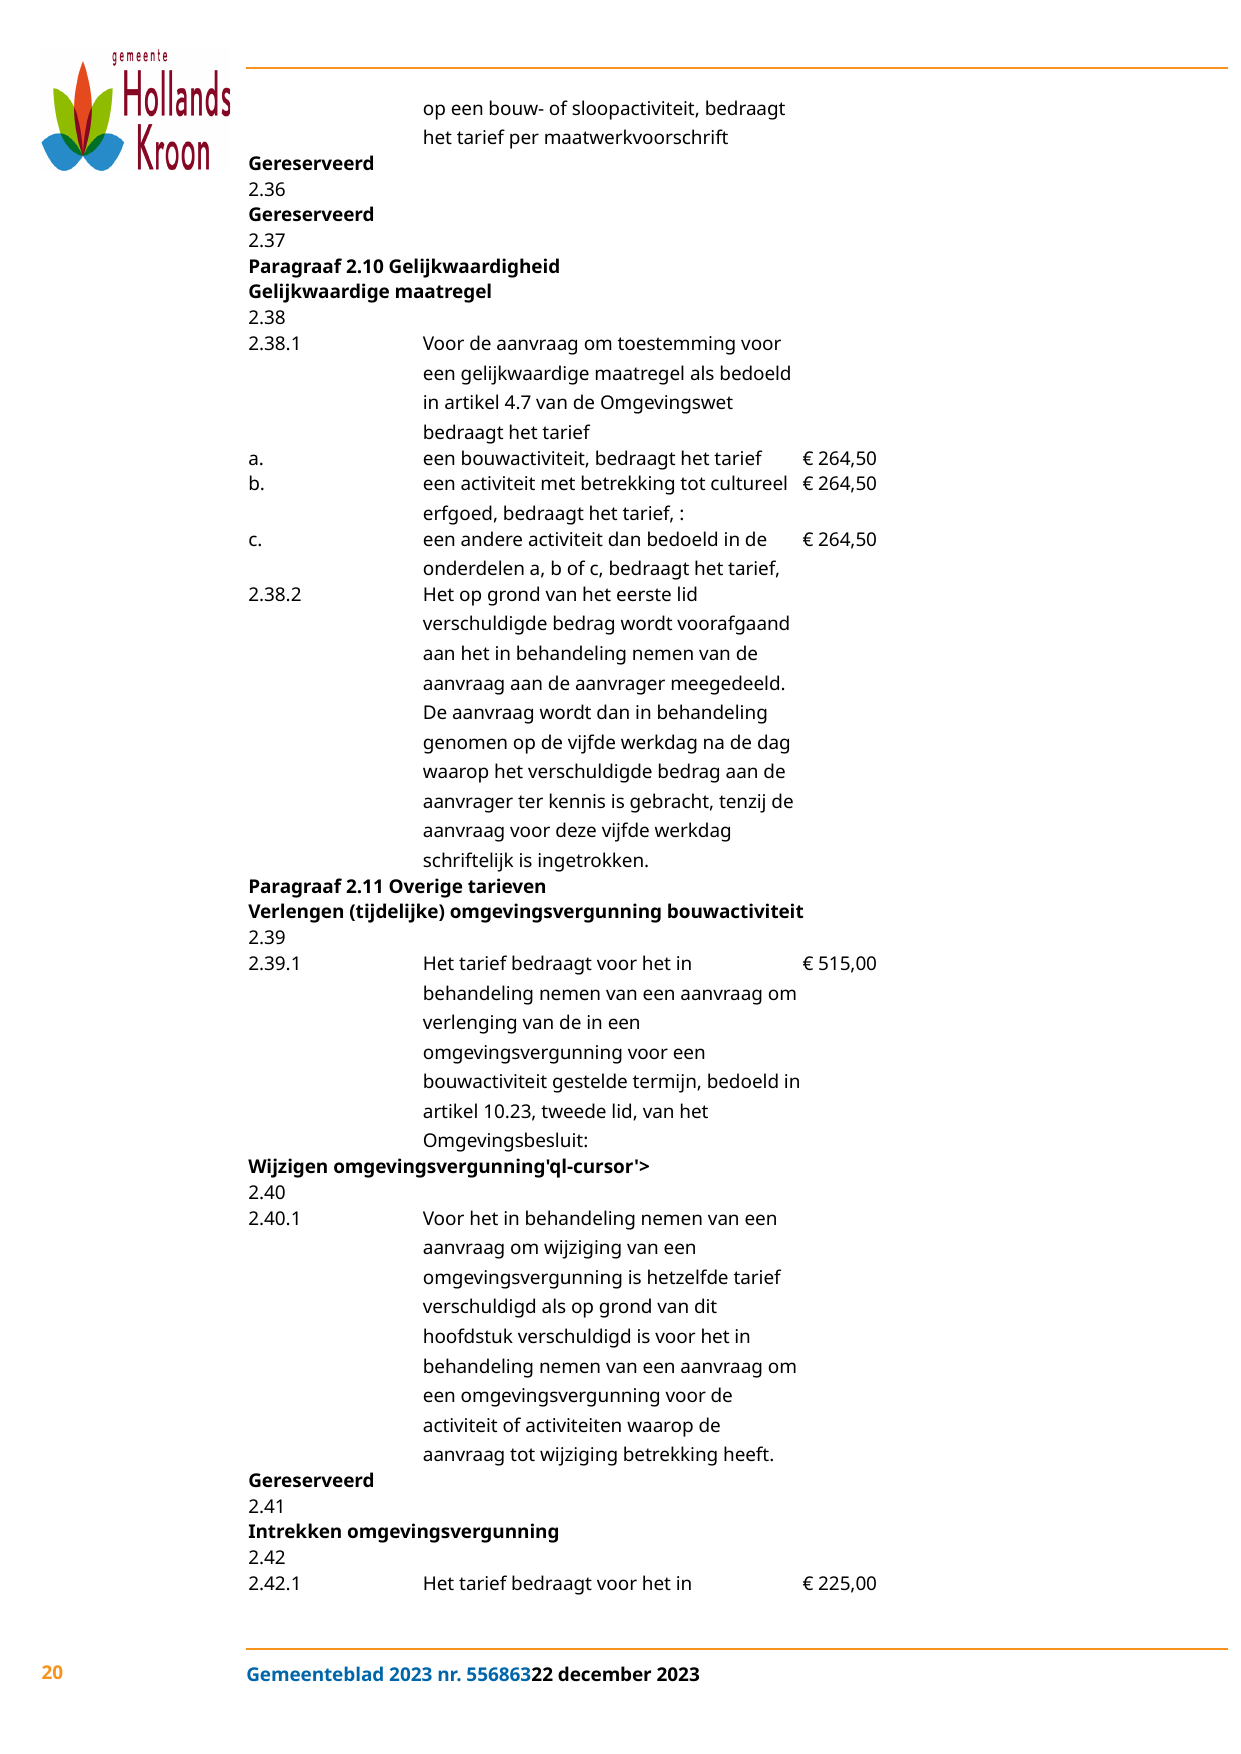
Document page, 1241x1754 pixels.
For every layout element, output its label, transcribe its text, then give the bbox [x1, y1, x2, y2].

table_cell c. [248, 526, 423, 581]
table_cell [802, 1205, 977, 1467]
table_cell a. [248, 445, 423, 470]
table_cell Gereserveerd [248, 150, 977, 176]
table_cell Gereserveerd [248, 202, 977, 227]
table_cell [977, 470, 1152, 526]
table_cell [977, 581, 1152, 873]
table_cell een bouwactiviteit, bedraagt het tarief [423, 445, 802, 470]
table_cell 2.40.1 [248, 1205, 423, 1467]
table_cell [423, 1493, 802, 1519]
table_cell [977, 1179, 1152, 1205]
table_cell [977, 176, 1152, 202]
picture [41, 47, 231, 172]
table_cell € 264,50 [802, 526, 977, 581]
table_cell [977, 1493, 1152, 1519]
table_cell 2.38 [248, 305, 423, 330]
table_cell [977, 526, 1152, 581]
table_cell [977, 925, 1152, 950]
table_cell 2.40 [248, 1179, 423, 1205]
table_cell 2.42.1 [248, 1570, 423, 1596]
table_cell Intrekken omgevingsvergunning [248, 1519, 977, 1544]
table_cell Paragraaf 2.10 Gelijkwaardigheid [248, 253, 1152, 279]
table_cell [977, 227, 1152, 253]
table_cell [802, 95, 977, 150]
table_cell [977, 950, 1152, 1153]
table_cell 2.37 [248, 227, 423, 253]
table_cell € 515,00 [802, 950, 977, 1153]
table_cell een andere activiteit dan bedoeld in de onderdelen a, b of c, bedraagt het tarief, [423, 526, 802, 581]
table_cell [977, 1545, 1152, 1570]
table_cell 2.38.1 [248, 330, 423, 445]
table_cell € 225,00 [802, 1570, 977, 1596]
table_cell € 264,50 [802, 470, 977, 526]
table_cell [423, 305, 802, 330]
table_cell [423, 925, 802, 950]
table_cell 2.36 [248, 176, 423, 202]
table_cell Het tarief bedraagt voor het in [423, 1570, 802, 1596]
table_cell Paragraaf 2.11 Overige tarieven [248, 873, 1152, 899]
table_cell 2.39 [248, 925, 423, 950]
table_cell Wijzigen omgevingsvergunning'ql-cursor'> [248, 1154, 977, 1179]
table_cell [977, 95, 1152, 150]
table_cell € 264,50 [802, 445, 977, 470]
table_cell Het op grond van het eerste lid verschuldigde bedrag wordt voorafgaand aan het in behandeling nemen van de aanvraag aan de aanvrager meegedeeld. De aanvraag wordt dan in behandeling genomen op de vijfde werkdag na de dag waarop het verschuldigde bedrag aan de aanvrager ter kennis is gebracht, tenzij de aanvraag voor deze vijfde werkdag schriftelijk is ingetrokken. [423, 581, 802, 873]
table_cell [802, 176, 977, 202]
table_cell [423, 176, 802, 202]
table_cell [423, 227, 802, 253]
table_cell [802, 925, 977, 950]
table_cell [423, 1179, 802, 1205]
table_cell [977, 1570, 1152, 1596]
table_cell [977, 305, 1152, 330]
table_cell [802, 1493, 977, 1519]
table_cell [423, 1545, 802, 1570]
table_cell Gereserveerd [248, 1467, 977, 1493]
table_cell [802, 227, 977, 253]
table_cell [802, 1545, 977, 1570]
table_cell [977, 445, 1152, 470]
table_cell Gelijkwaardige maatregel [248, 279, 977, 304]
table_cell 2.42 [248, 1545, 423, 1570]
table_cell op een bouw- of sloopactiviteit, bedraagt het tarief per maatwerkvoorschrift [423, 95, 802, 150]
table_cell Voor het in behandeling nemen van een aanvraag om wijziging van een omgevingsvergunning is hetzelfde tarief verschuldigd als op grond van dit hoofdstuk verschuldigd is voor het in behandeling nemen van een aanvraag om een omgevingsvergunning voor de activiteit of activiteiten waarop de aanvraag tot wijziging betrekking heeft. [423, 1205, 802, 1467]
table_cell [977, 330, 1152, 445]
table_cell [802, 330, 977, 445]
table_cell [977, 1205, 1152, 1467]
table_cell [802, 1179, 977, 1205]
table_cell [802, 305, 977, 330]
table_cell Het tarief bedraagt voor het in behandeling nemen van een aanvraag om verlenging van de in een omgevingsvergunning voor een bouwactiviteit gestelde termijn, bedoeld in artikel 10.23, tweede lid, van het Omgevingsbesluit: [423, 950, 802, 1153]
table_cell 2.39.1 [248, 950, 423, 1153]
table_cell 2.38.2 [248, 581, 423, 873]
table_cell [248, 95, 423, 150]
table_cell b. [248, 470, 423, 526]
table_cell 2.41 [248, 1493, 423, 1519]
table_cell Voor de aanvraag om toestemming voor een gelijkwaardige maatregel als bedoeld in artikel 4.7 van de Omgevingswet bedraagt het tarief [423, 330, 802, 445]
table_cell Verlengen (tijdelijke) omgevingsvergunning bouwactiviteit [248, 899, 977, 924]
table_cell een activiteit met betrekking tot cultureel erfgoed, bedraagt het tarief, : [423, 470, 802, 526]
table_cell [802, 581, 977, 873]
